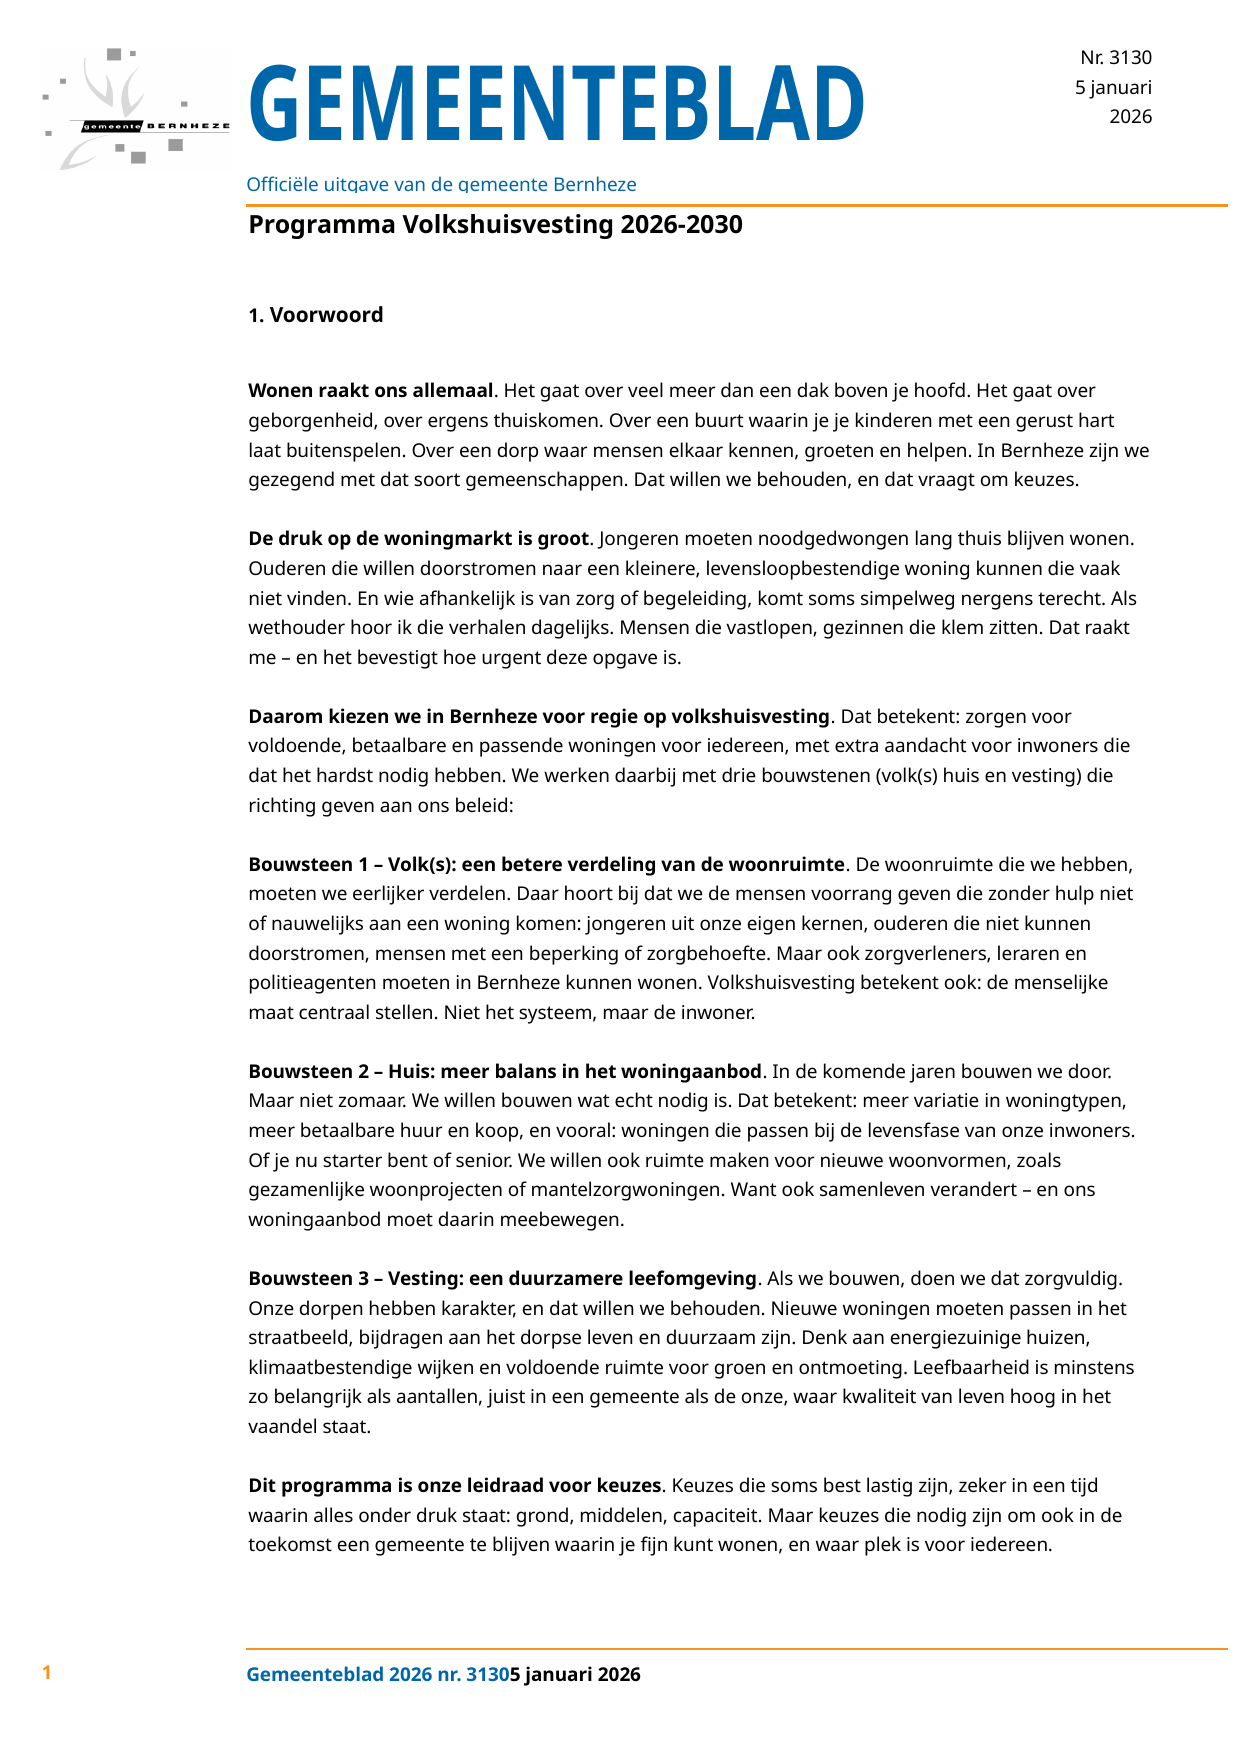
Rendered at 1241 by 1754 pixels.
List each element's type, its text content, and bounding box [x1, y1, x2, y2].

text Bouwsteen 3 – Vesting: een duurzamere leefomgeving. Als we bouwen, doen we dat zorgvuldig. Onze dorpen hebben karakter, en dat willen we behouden. Nieuwe woningen moeten passen in het straatbeeld, bijdragen aan het dorpse leven en duurzaam zijn. Denk aan energiezuinige huizen, klimaatbestendige wijken en voldoende ruimte voor groen en ontmoeting. Leefbaarheid is minstens zo belangrijk als aantallen, juist in een gemeente als de onze, waar kwaliteit van leven hoog in het vaandel staat. [248, 1265, 1152, 1439]
text Bouwsteen 1 – Volk(s): een betere verdeling van de woonruimte. De woonruimte die we hebben, moeten we eerlijker verdelen. Daar hoort bij dat we de mensen voorrang geven die zonder hulp niet of nauwelijks aan een woning komen: jongeren uit onze eigen kernen, ouderen die niet kunnen doorstromen, mensen met een beperking of zorgbehoefte. Maar ook zorgverleners, leraren en politieagenten moeten in Bernheze kunnen wonen. Volkshuisvesting betekent ook: de menselijke maat centraal stellen. Niet het systeem, maar de inwoner. [248, 851, 1152, 1024]
text Wonen raakt ons allemaal. Het gaat over veel meer dan een dak boven je hoofd. Het gaat over geborgenheid, over ergens thuiskomen. Over een buurt waarin je je kinderen met een gerust hart laat buitenspelen. Over een dorp waar mensen elkaar kennen, groeten en helpen. In Bernheze zijn we gezegend met dat soort gemeenschappen. Dat willen we behouden, en dat vraagt om keuzes. [248, 378, 1152, 492]
picture [41, 47, 231, 172]
text 1. Voorwoord [248, 300, 1152, 328]
text Bouwsteen 2 – Huis: meer balans in het woningaanbod. In de komende jaren bouwen we door. Maar niet zomaar. We willen bouwen wat echt nodig is. Dat betekent: meer variatie in woningtypen, meer betaalbare huur en koop, en vooral: woningen die passen bij de levensfase van onze inwoners. Of je nu starter bent of senior. We willen ook ruimte maken voor nieuwe woonvormen, zoals gezamenlijke woonprojecten of mantelzorgwoningen. Want ook samenleven verandert – en ons woningaanbod moet daarin meebewegen. [248, 1058, 1152, 1232]
text De druk op de woningmarkt is groot. Jongeren moeten noodgedwongen lang thuis blijven wonen. Ouderen die willen doorstromen naar een kleinere, levensloopbestendige woning kunnen die vaak niet vinden. En wie afhankelijk is van zorg of begeleiding, komt soms simpelweg nergens terecht. Als wethouder hoor ik die verhalen dagelijks. Mensen die vastlopen, gezinnen die klem zitten. Dat raakt me – en het bevestigt hoe urgent deze opgave is. [248, 526, 1152, 669]
text Daarom kiezen we in Bernheze voor regie op volkshuisvesting. Dat betekent: zorgen voor voldoende, betaalbare en passende woningen voor iedereen, met extra aandacht voor inwoners die dat het hardst nodig hebben. We werken daarbij met drie bouwstenen (volk(s) huis en vesting) die richting geven aan ons beleid: [248, 703, 1152, 817]
text Dit programma is onze leidraad voor keuzes. Keuzes die soms best lastig zijn, zeker in een tijd waarin alles onder druk staat: grond, middelen, capaciteit. Maar keuzes die nodig zijn om ook in de toekomst een gemeente te blijven waarin je fijn kunt wonen, en waar plek is voor iedereen. [248, 1472, 1152, 1557]
text Programma Volkshuisvesting 2026-2030 [248, 207, 1152, 241]
